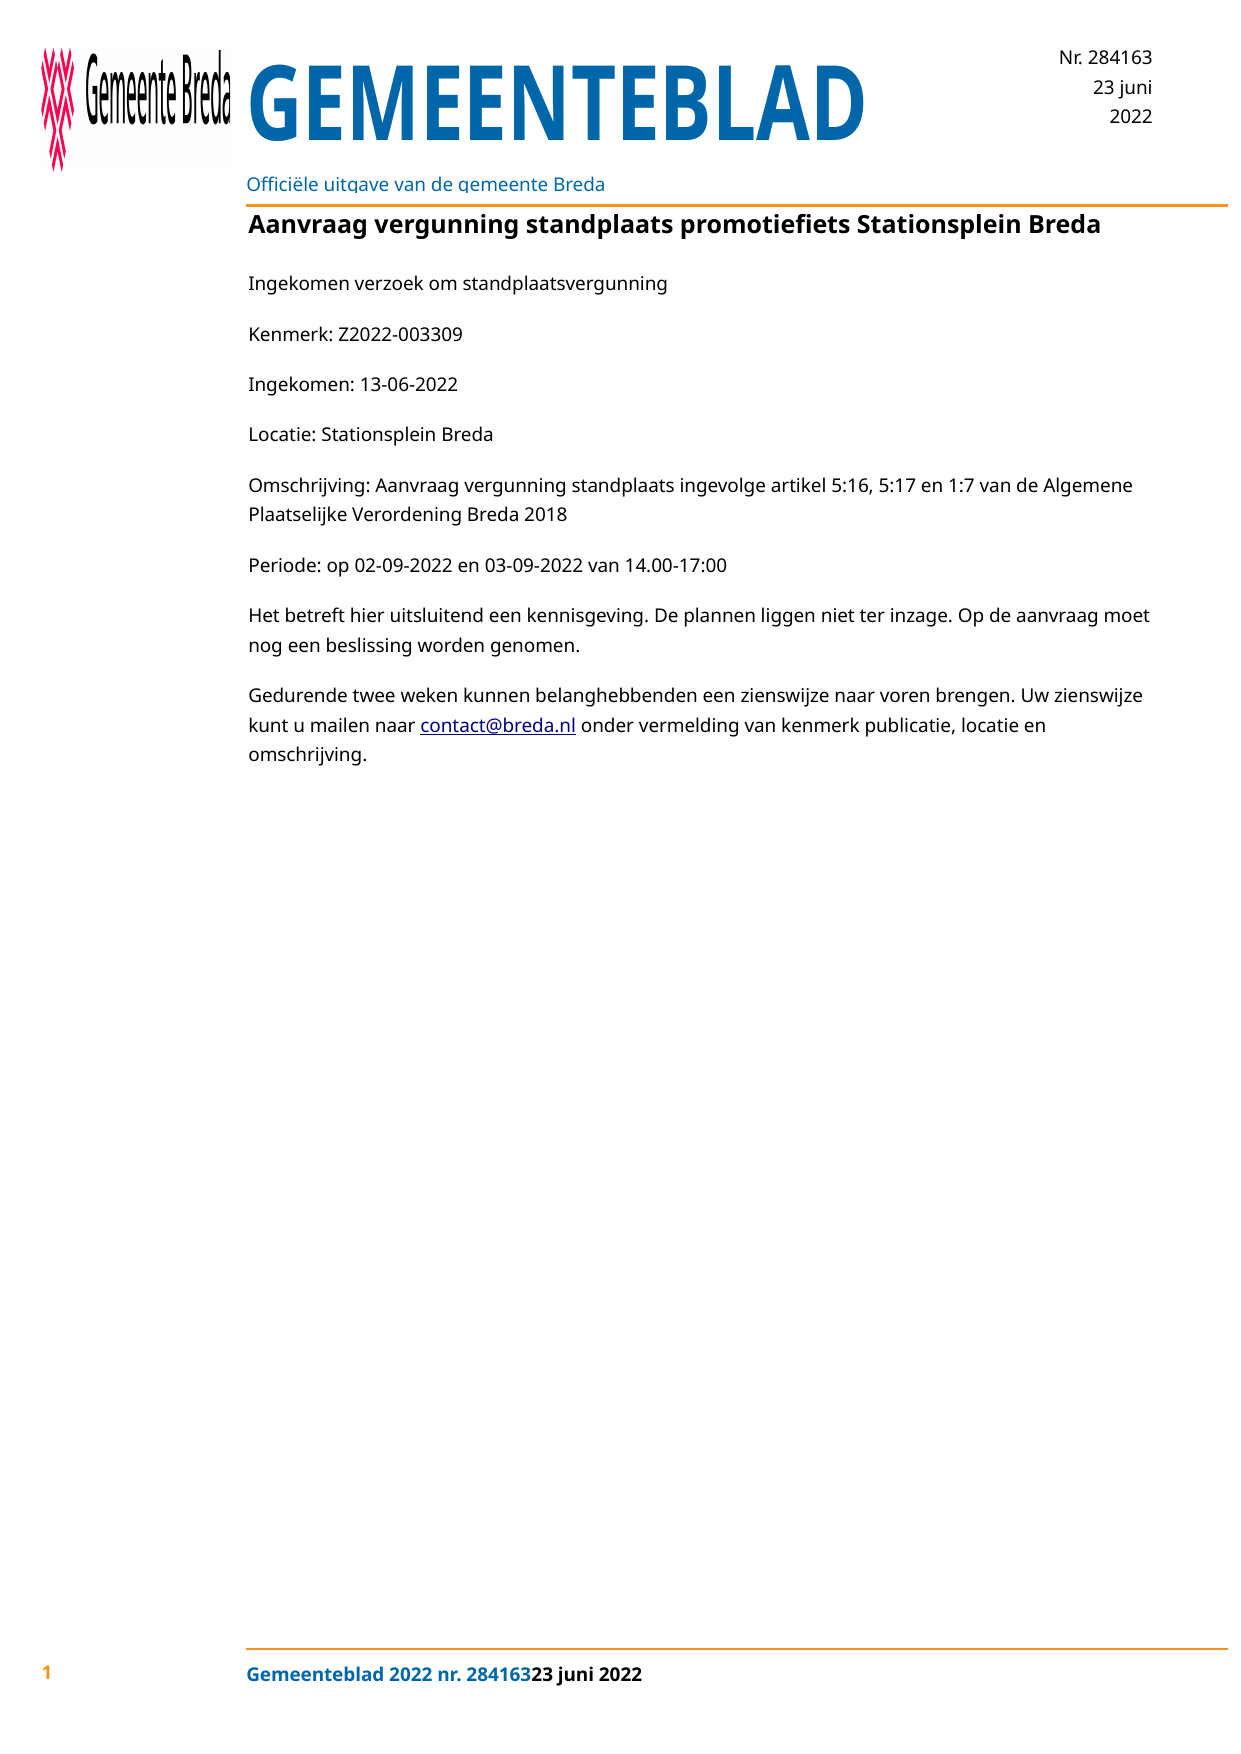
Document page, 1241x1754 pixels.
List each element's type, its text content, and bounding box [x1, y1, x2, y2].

text Omschrijving: Aanvraag vergunning standplaats ingevolge artikel 5:16, 5:17 en 1:7 van de Algemene Plaatselijke Verordening Breda 2018 [248, 472, 1152, 527]
text Ingekomen: 13-06-2022 [248, 371, 1152, 397]
text Ingekomen verzoek om standplaatsvergunning [248, 270, 1152, 296]
text Locatie: Stationsplein Breda [248, 422, 1152, 447]
text Periode: op 02-09-2022 en 03-09-2022 van 14.00-17:00 [248, 552, 1152, 578]
picture [41, 47, 231, 172]
text Gedurende twee weken kunnen belanghebbenden een zienswijze naar voren brengen. Uw zienswijze kunt u mailen naar contact@breda.nl onder vermelding van kenmerk publicatie, locatie en omschrijving. [248, 682, 1152, 767]
text Kenmerk: Z2022-003309 [248, 321, 1152, 346]
text Het betreft hier uitsluitend een kennisgeving. De plannen liggen niet ter inzage. Op de aanvraag moet nog een beslissing worden genomen. [248, 602, 1152, 658]
text Aanvraag vergunning standplaats promotiefiets Stationsplein Breda [248, 207, 1152, 241]
